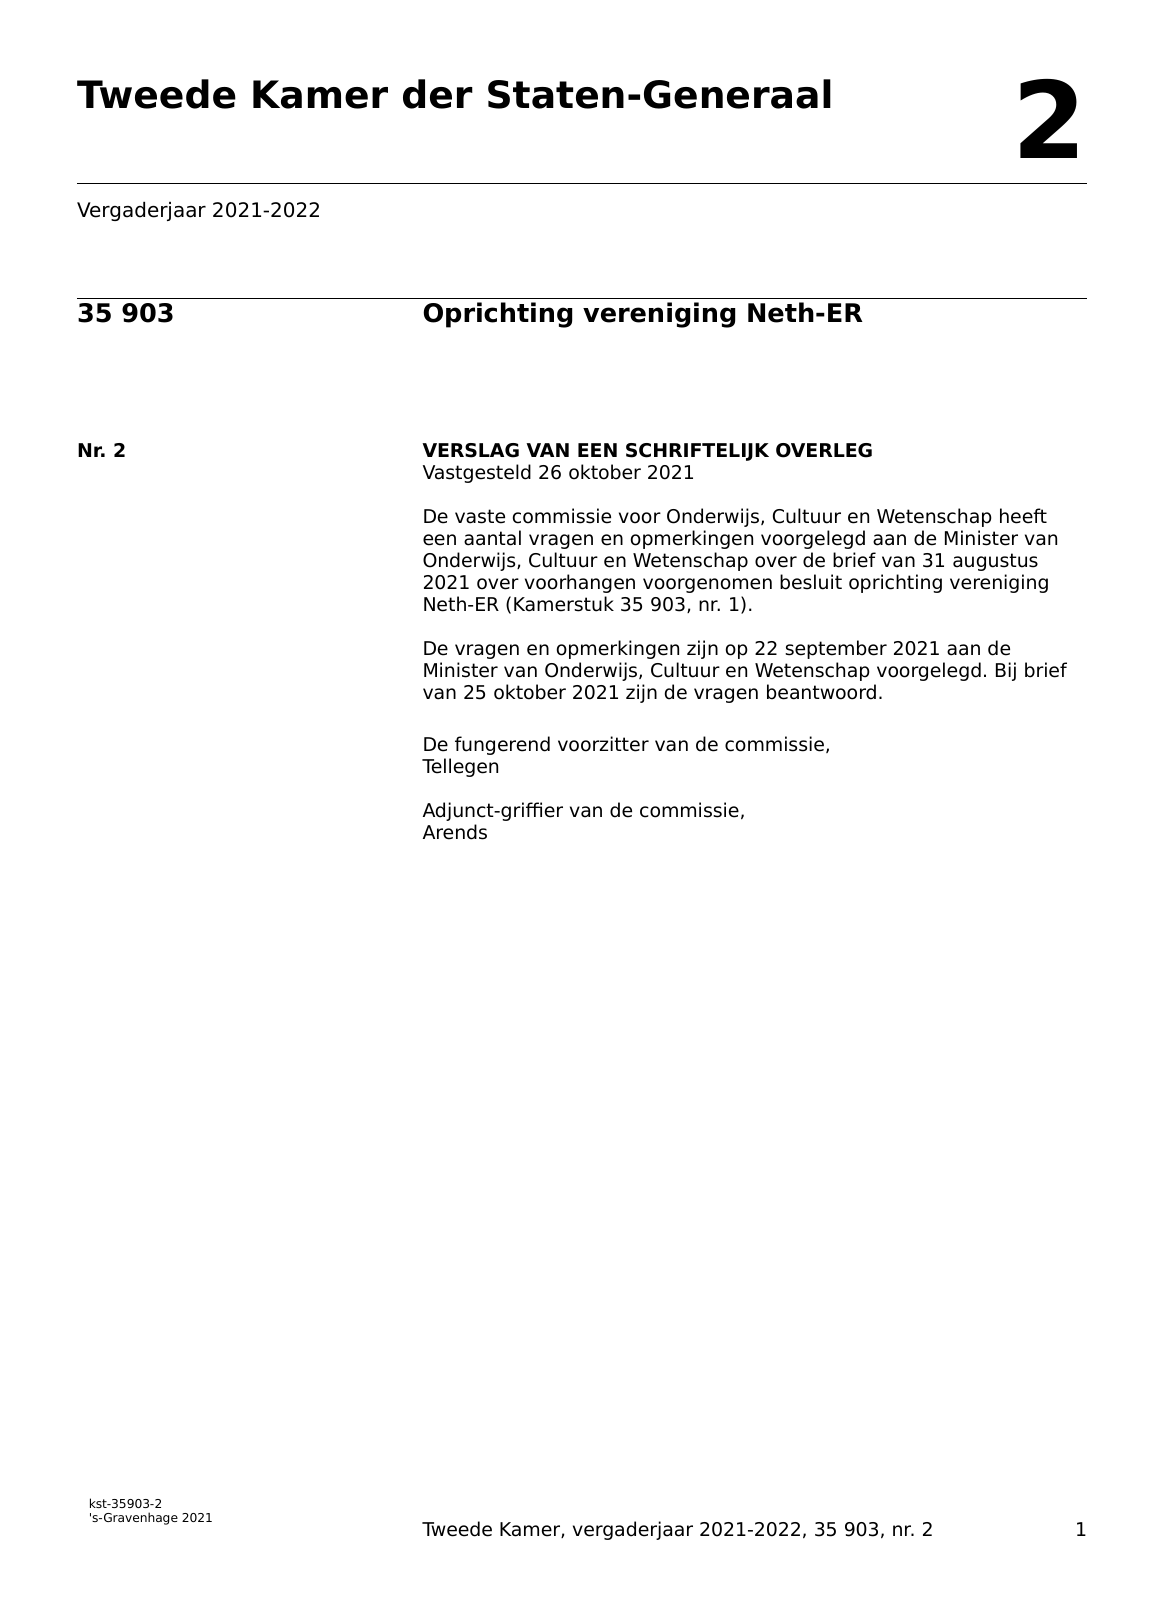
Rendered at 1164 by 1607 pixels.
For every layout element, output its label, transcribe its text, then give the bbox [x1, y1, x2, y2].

text De fungerend voorzitter van de commissie, Tellegen [422, 734, 1087, 778]
text kst-35903-2 [88, 1497, 323, 1511]
text De vragen en opmerkingen zijn op 22 september 2021 aan de Minister van Onderwijs, Cultuur en Wetenschap voorgelegd. Bij brief van 25 oktober 2021 zijn de vragen beantwoord. [422, 638, 1087, 704]
subtitle 35 903 Oprichting vereniging Neth-ER [77, 299, 1087, 329]
table_header 2 [886, 59, 1087, 183]
text Adjunct-griffier van de commissie, Arends [422, 800, 1087, 844]
text 's-Gravenhage 2021 [88, 1511, 323, 1525]
text De vaste commissie voor Onderwijs, Cultuur en Wetenschap heeft een aantal vragen en opmerkingen voorgelegd aan de Minister van Onderwijs, Cultuur en Wetenschap over de brief van 31 augustus 2021 over voorhangen voorgenomen besluit oprichting vereniging Neth-ER (Kamerstuk 35 903, nr. 1). [422, 506, 1087, 616]
text Vastgesteld 26 oktober 2021 [422, 462, 1087, 484]
table_cell Vergaderjaar 2021-2022 [77, 184, 1087, 298]
subtitle Nr. 2 VERSLAG VAN EEN SCHRIFTELIJK OVERLEG [77, 440, 1087, 462]
table_header Tweede Kamer der Staten-Generaal [77, 59, 886, 183]
